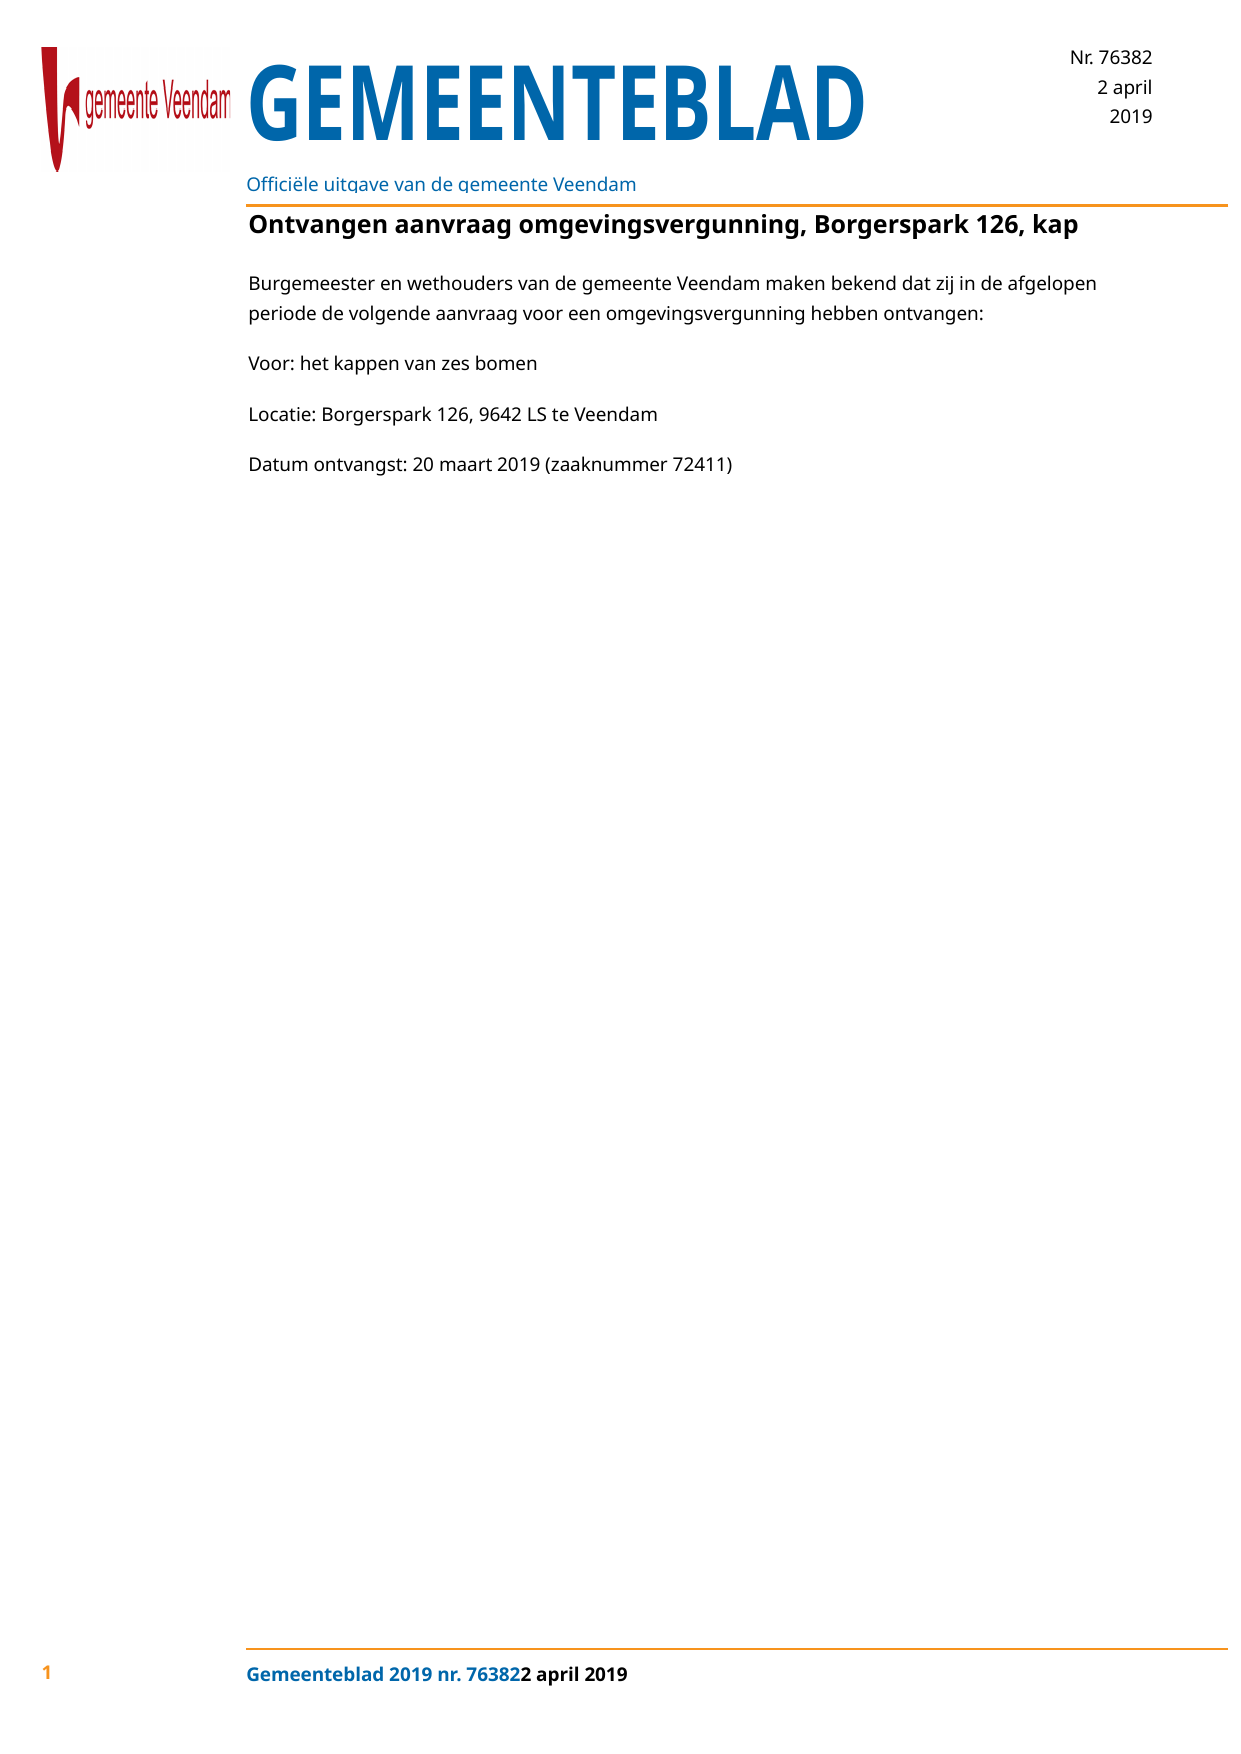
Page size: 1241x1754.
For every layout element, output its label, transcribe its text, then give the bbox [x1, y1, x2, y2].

picture [41, 47, 231, 172]
text Locatie: Borgerspark 126, 9642 LS te Veendam [248, 401, 1152, 426]
text Ontvangen aanvraag omgevingsvergunning, Borgerspark 126, kap [248, 207, 1152, 241]
text Burgemeester en wethouders van de gemeente Veendam maken bekend dat zij in de afgelopen periode de volgende aanvraag voor een omgevingsvergunning hebben ontvangen: [248, 270, 1152, 326]
text Voor: het kappen van zes bomen [248, 350, 1152, 376]
text Datum ontvangst: 20 maart 2019 (zaaknummer 72411) [248, 451, 1152, 477]
